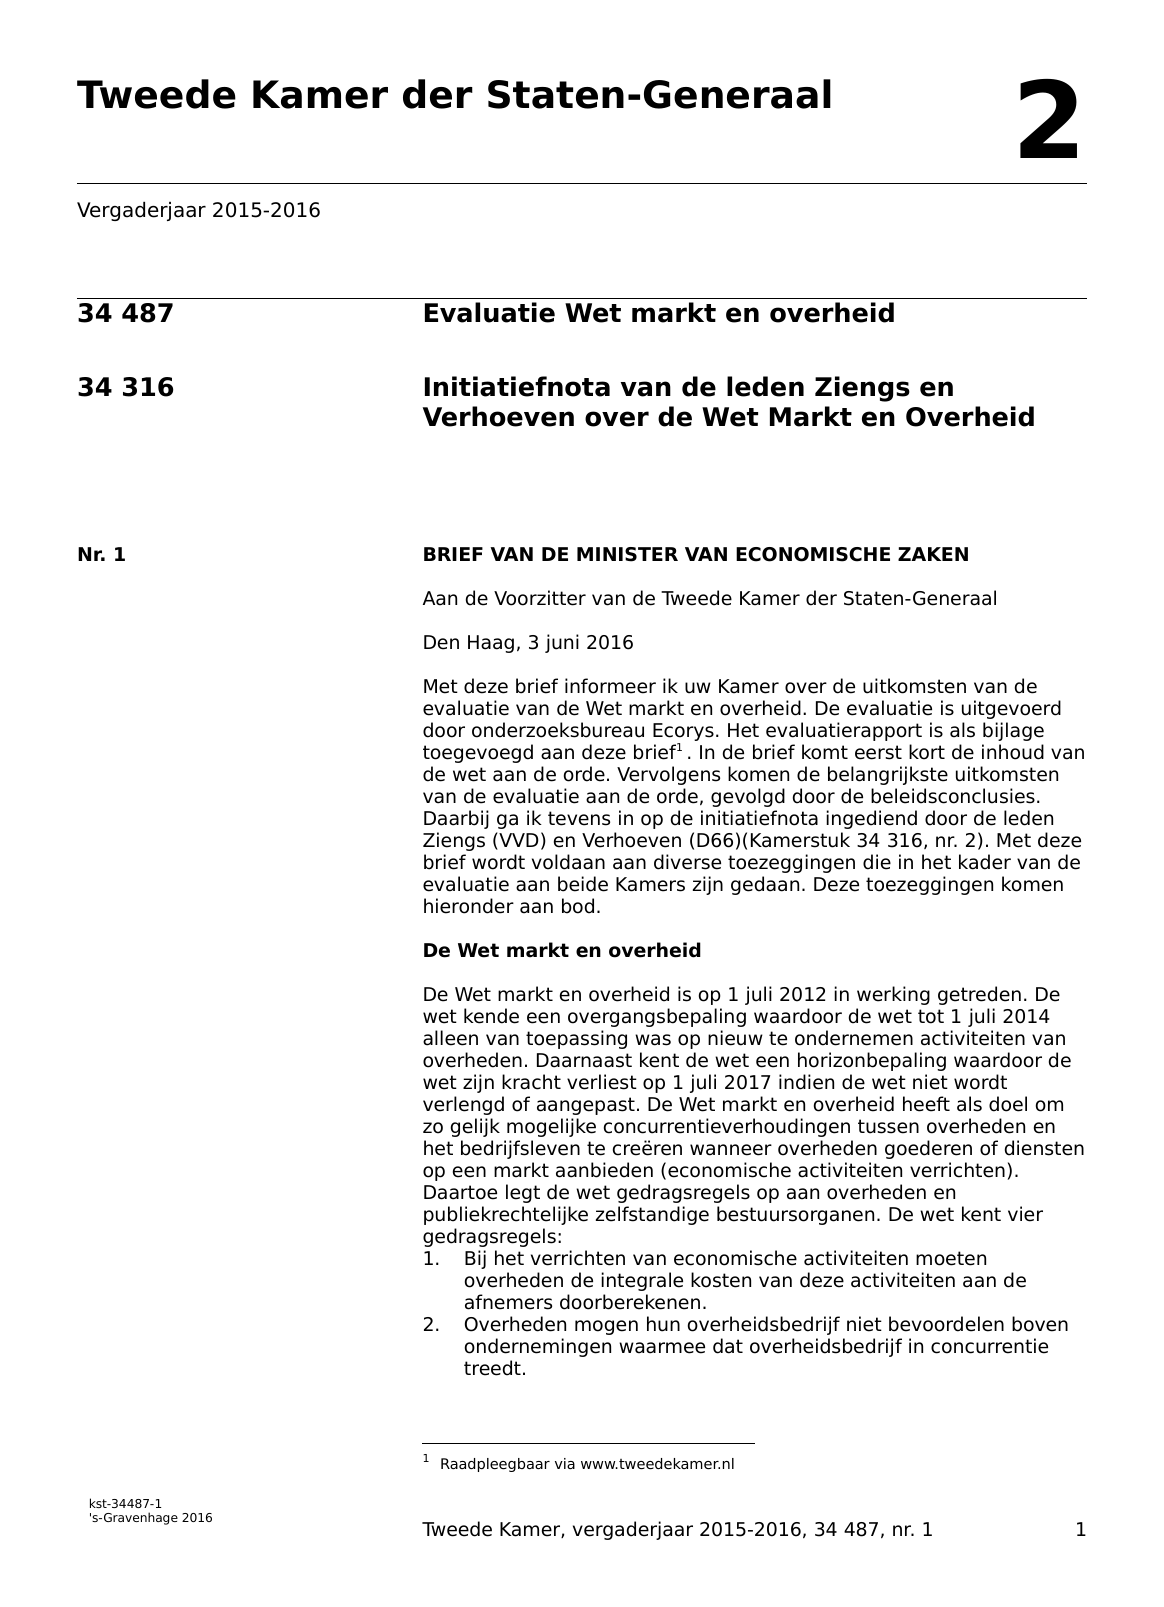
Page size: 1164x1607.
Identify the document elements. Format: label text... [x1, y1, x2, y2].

subtitle 34 487 Evaluatie Wet markt en overheid [77, 299, 1087, 329]
text Raadpleegbaar via www.tweedekamer.nl [422, 1452, 1087, 1474]
table_header 2 [886, 59, 1087, 183]
text Aan de Voorzitter van de Tweede Kamer der Staten-Generaal [422, 588, 1087, 609]
text 1. Bij het verrichten van economische activiteiten moeten overheden de integrale kosten van deze activiteiten aan de afnemers doorberekenen. [422, 1248, 1087, 1314]
text De Wet markt en overheid is op 1 juli 2012 in werking getreden. De wet kende een overgangsbepaling waardoor de wet tot 1 juli 2014 alleen van toepassing was op nieuw te ondernemen activiteiten van overheden. Daarnaast kent de wet een horizonbepaling waardoor de wet zijn kracht verliest op 1 juli 2017 indien de wet niet wordt verlengd of aangepast. De Wet markt en overheid heeft als doel om zo gelijk mogelijke concurrentieverhoudingen tussen overheden en het bedrijfsleven te creëren wanneer overheden goederen of diensten op een markt aanbieden (economische activiteiten verrichten). Daartoe legt de wet gedragsregels op aan overheden en publiekrechtelijke zelfstandige bestuursorganen. De wet kent vier gedragsregels: [422, 984, 1087, 1248]
text kst-34487-1 [88, 1497, 323, 1511]
subtitle De Wet markt en overheid [422, 940, 1087, 962]
table_cell Vergaderjaar 2015-2016 [77, 184, 1087, 298]
text 2. Overheden mogen hun overheidsbedrijf niet bevoordelen boven ondernemingen waarmee dat overheidsbedrijf in concurrentie treedt. [422, 1314, 1087, 1380]
table_header Tweede Kamer der Staten-Generaal [77, 59, 886, 183]
text Den Haag, 3 juni 2016 [422, 632, 1087, 654]
text 's-Gravenhage 2016 [88, 1511, 323, 1525]
subtitle Nr. 1 BRIEF VAN DE MINISTER VAN ECONOMISCHE ZAKEN [77, 543, 1087, 565]
subtitle 34 316 Initiatiefnota van de leden Ziengs en Verhoeven over de Wet Markt en Overheid [77, 373, 1087, 432]
text Met deze brief informeer ik uw Kamer over de uitkomsten van de evaluatie van de Wet markt en overheid. De evaluatie is uitgevoerd door onderzoeksbureau Ecorys. Het evaluatierapport is als bijlage toegevoegd aan deze brief. In de brief komt eerst kort de inhoud van de wet aan de orde. Vervolgens komen de belangrijkste uitkomsten van de evaluatie aan de orde, gevolgd door de beleidsconclusies. Daarbij ga ik tevens in op de initiatiefnota ingediend door de leden Ziengs (VVD) en Verhoeven (D66)(Kamerstuk 34 316, nr. 2). Met deze brief wordt voldaan aan diverse toezeggingen die in het kader van de evaluatie aan beide Kamers zijn gedaan. Deze toezeggingen komen hieronder aan bod. [422, 676, 1087, 918]
